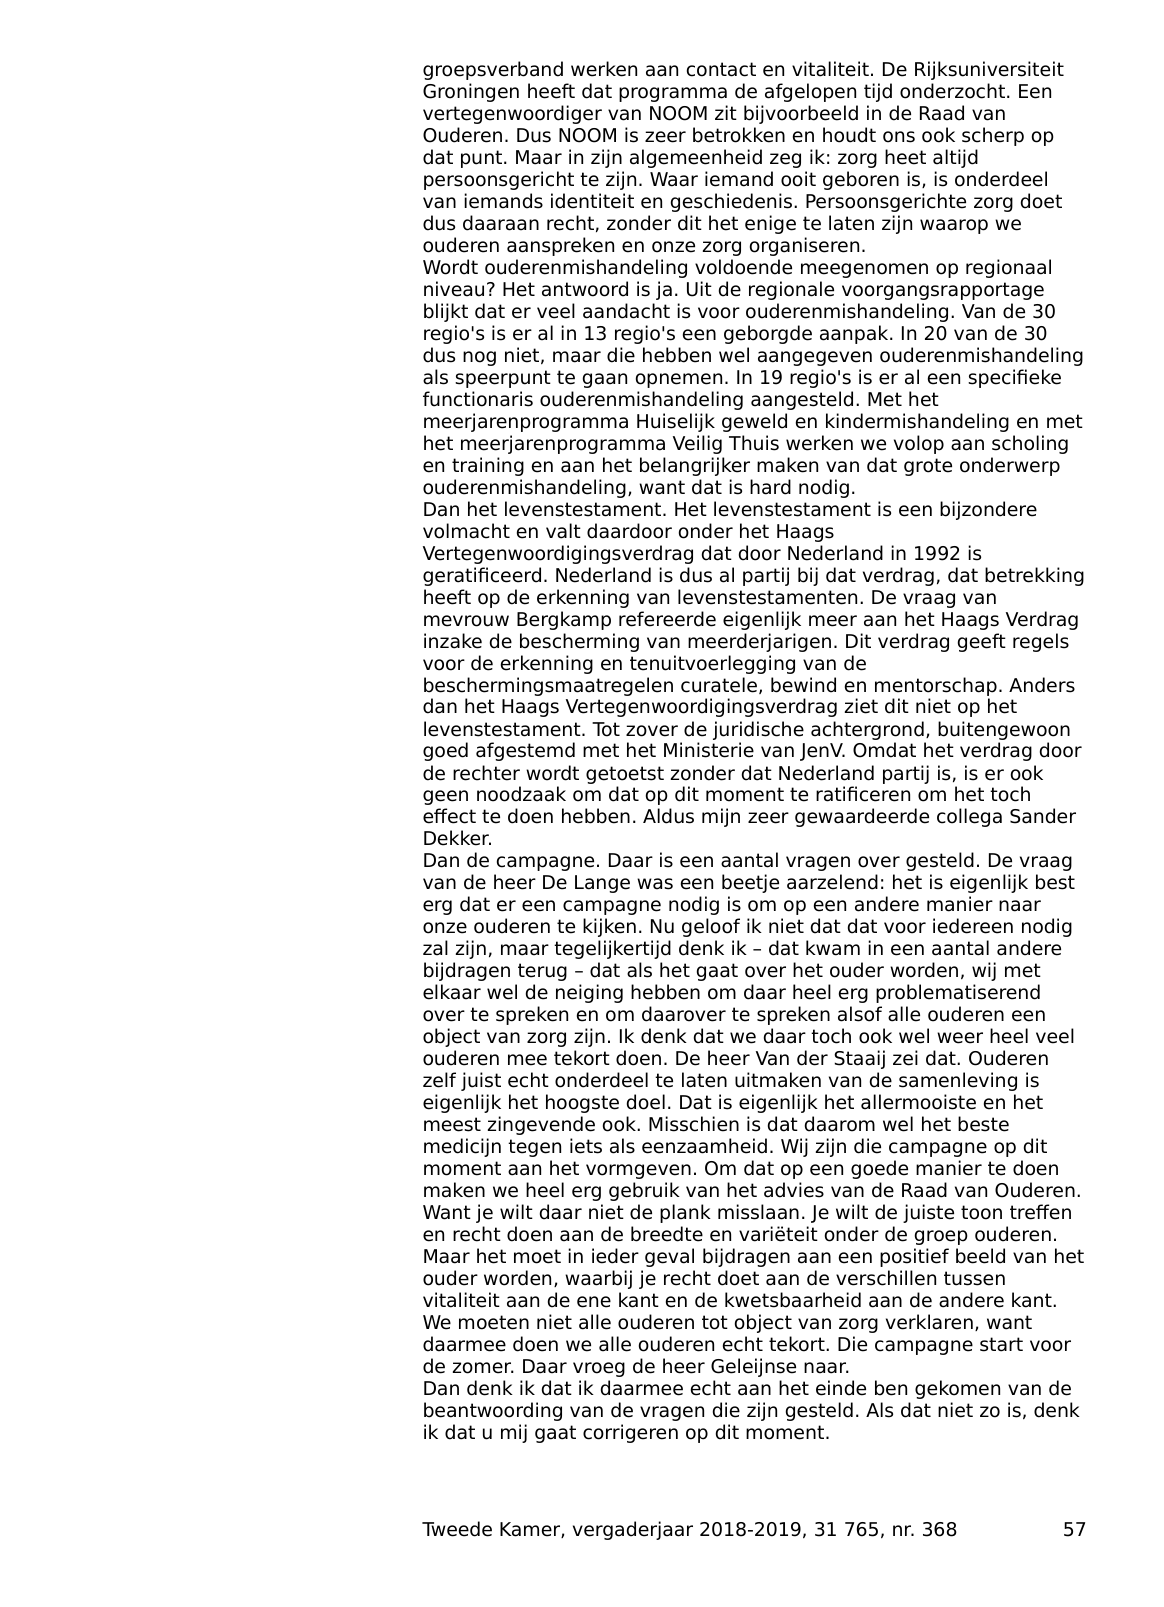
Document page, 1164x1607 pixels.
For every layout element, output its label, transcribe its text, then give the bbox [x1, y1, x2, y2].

text Dan het levenstestament. Het levenstestament is een bijzondere volmacht en valt daardoor onder het Haags Vertegenwoordigingsverdrag dat door Nederland in 1992 is geratificeerd. Nederland is dus al partij bij dat verdrag, dat betrekking heeft op de erkenning van levenstestamenten. De vraag van mevrouw Bergkamp refereerde eigenlijk meer aan het Haags Verdrag inzake de bescherming van meerderjarigen. Dit verdrag geeft regels voor de erkenning en tenuitvoerlegging van de beschermingsmaatregelen curatele, bewind en mentorschap. Anders dan het Haags Vertegenwoordigingsverdrag ziet dit niet op het levenstestament. Tot zover de juridische achtergrond, buitengewoon goed afgestemd met het Ministerie van JenV. Omdat het verdrag door de rechter wordt getoetst zonder dat Nederland partij is, is er ook geen noodzaak om dat op dit moment te ratificeren om het toch effect te doen hebben. Aldus mijn zeer gewaardeerde collega Sander Dekker. [422, 499, 1087, 850]
text Dan de campagne. Daar is een aantal vragen over gesteld. De vraag van de heer De Lange was een beetje aarzelend: het is eigenlijk best erg dat er een campagne nodig is om op een andere manier naar onze ouderen te kijken. Nu geloof ik niet dat dat voor iedereen nodig zal zijn, maar tegelijkertijd denk ik – dat kwam in een aantal andere bijdragen terug – dat als het gaat over het ouder worden, wij met elkaar wel de neiging hebben om daar heel erg problematiserend over te spreken en om daarover te spreken alsof alle ouderen een object van zorg zijn. Ik denk dat we daar toch ook wel weer heel veel ouderen mee tekort doen. De heer Van der Staaij zei dat. Ouderen zelf juist echt onderdeel te laten uitmaken van de samenleving is eigenlijk het hoogste doel. Dat is eigenlijk het allermooiste en het meest zingevende ook. Misschien is dat daarom wel het beste medicijn tegen iets als eenzaamheid. Wij zijn die campagne op dit moment aan het vormgeven. Om dat op een goede manier te doen maken we heel erg gebruik van het advies van de Raad van Ouderen. Want je wilt daar niet de plank misslaan. Je wilt de juiste toon treffen en recht doen aan de breedte en variëteit onder de groep ouderen. Maar het moet in ieder geval bijdragen aan een positief beeld van het ouder worden, waarbij je recht doet aan de verschillen tussen vitaliteit aan de ene kant en de kwetsbaarheid aan de andere kant. We moeten niet alle ouderen tot object van zorg verklaren, want daarmee doen we alle ouderen echt tekort. Die campagne start voor de zomer. Daar vroeg de heer Geleijnse naar. [422, 850, 1087, 1378]
text Wordt ouderenmishandeling voldoende meegenomen op regionaal niveau? Het antwoord is ja. Uit de regionale voorgangsrapportage blijkt dat er veel aandacht is voor ouderenmishandeling. Van de 30 regio's is er al in 13 regio's een geborgde aanpak. In 20 van de 30 dus nog niet, maar die hebben wel aangegeven ouderenmishandeling als speerpunt te gaan opnemen. In 19 regio's is er al een specifieke functionaris ouderenmishandeling aangesteld. Met het meerjarenprogramma Huiselijk geweld en kindermishandeling en met het meerjarenprogramma Veilig Thuis werken we volop aan scholing en training en aan het belangrijker maken van dat grote onderwerp ouderenmishandeling, want dat is hard nodig. [422, 257, 1087, 499]
text groepsverband werken aan contact en vitaliteit. De Rijksuniversiteit Groningen heeft dat programma de afgelopen tijd onderzocht. Een vertegenwoordiger van NOOM zit bijvoorbeeld in de Raad van Ouderen. Dus NOOM is zeer betrokken en houdt ons ook scherp op dat punt. Maar in zijn algemeenheid zeg ik: zorg heet altijd persoonsgericht te zijn. Waar iemand ooit geboren is, is onderdeel van iemands identiteit en geschiedenis. Persoonsgerichte zorg doet dus daaraan recht, zonder dit het enige te laten zijn waarop we ouderen aanspreken en onze zorg organiseren. [422, 59, 1087, 257]
text Dan denk ik dat ik daarmee echt aan het einde ben gekomen van de beantwoording van de vragen die zijn gesteld. Als dat niet zo is, denk ik dat u mij gaat corrigeren op dit moment. [422, 1378, 1087, 1444]
